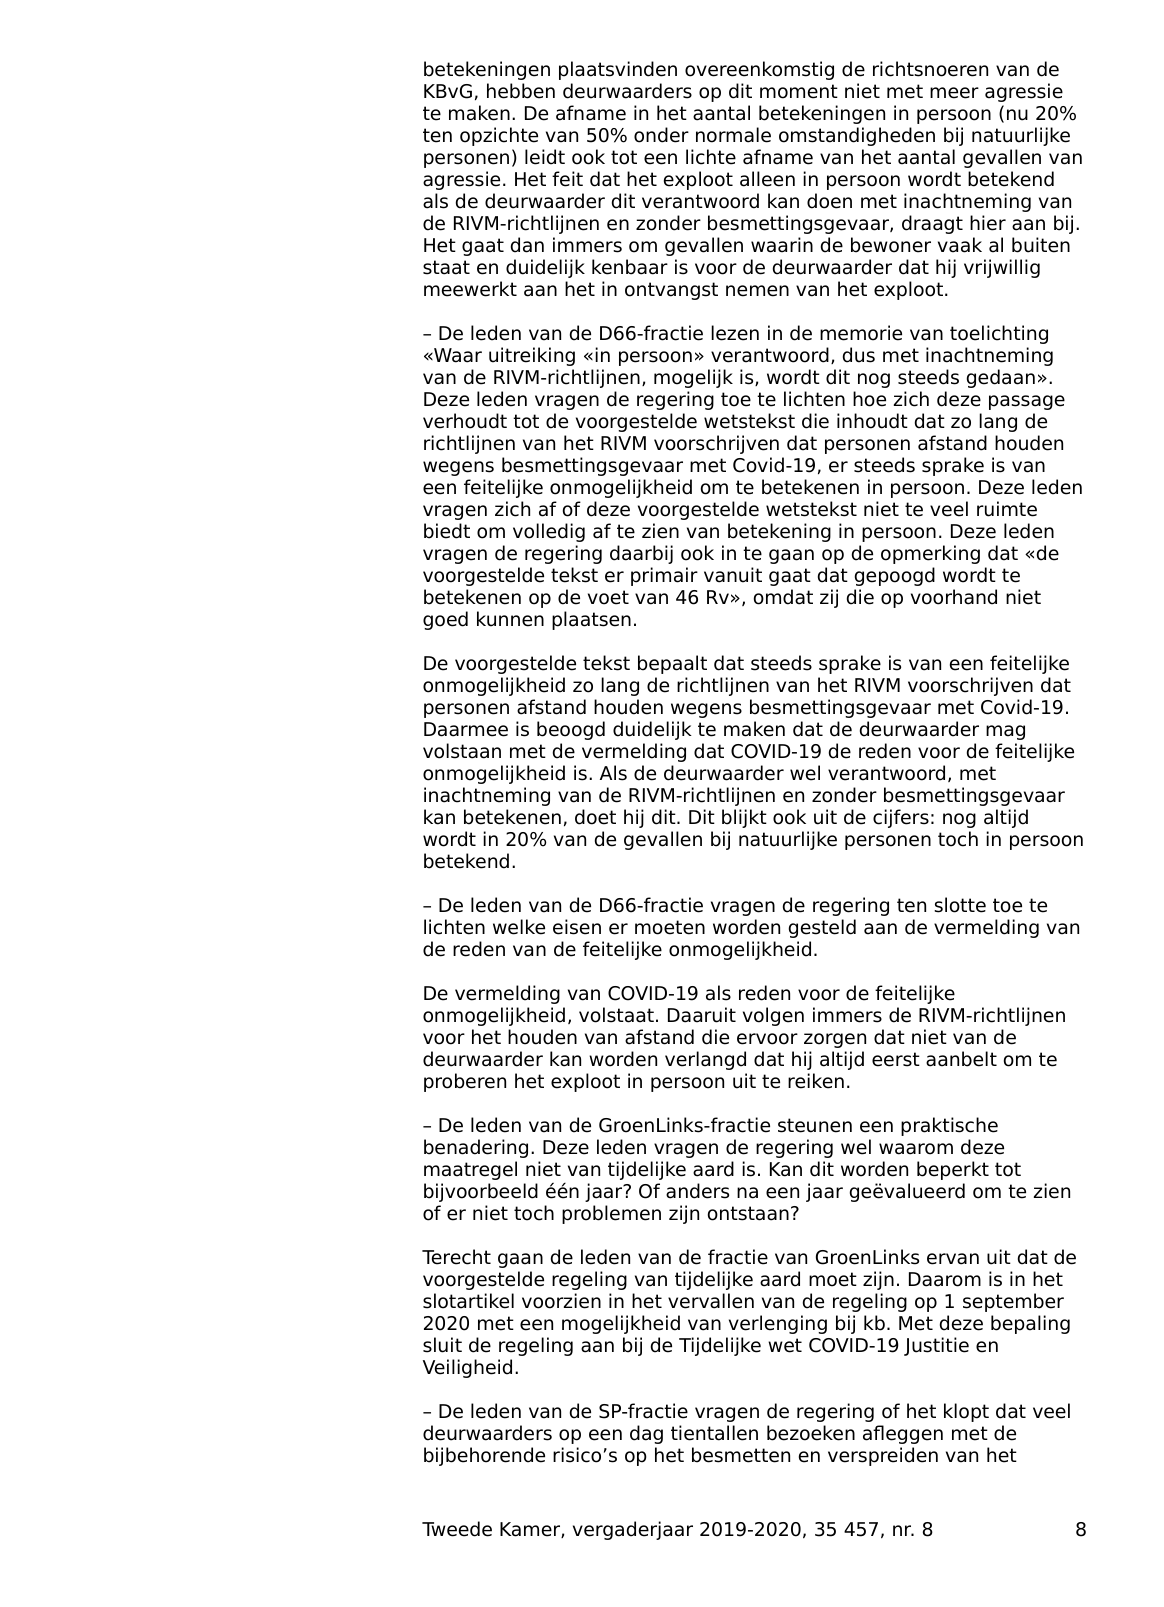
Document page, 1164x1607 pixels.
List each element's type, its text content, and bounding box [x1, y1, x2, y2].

text – De leden van de D66-fractie lezen in de memorie van toelichting «Waar uitreiking «in persoon» verantwoord, dus met inachtneming van de RIVM-richtlijnen, mogelijk is, wordt dit nog steeds gedaan». Deze leden vragen de regering toe te lichten hoe zich deze passage verhoudt tot de voorgestelde wetstekst die inhoudt dat zo lang de richtlijnen van het RIVM voorschrijven dat personen afstand houden wegens besmettingsgevaar met Covid-19, er steeds sprake is van een feitelijke onmogelijkheid om te betekenen in persoon. Deze leden vragen zich af of deze voorgestelde wetstekst niet te veel ruimte biedt om volledig af te zien van betekening in persoon. Deze leden vragen de regering daarbij ook in te gaan op de opmerking dat «de voorgestelde tekst er primair vanuit gaat dat gepoogd wordt te betekenen op de voet van 46 Rv», omdat zij die op voorhand niet goed kunnen plaatsen. [422, 323, 1087, 631]
text – De leden van de GroenLinks-fractie steunen een praktische benadering. Deze leden vragen de regering wel waarom deze maatregel niet van tijdelijke aard is. Kan dit worden beperkt tot bijvoorbeeld één jaar? Of anders na een jaar geëvalueerd om te zien of er niet toch problemen zijn ontstaan? [422, 1115, 1087, 1225]
text De vermelding van COVID-19 als reden voor de feitelijke onmogelijkheid, volstaat. Daaruit volgen immers de RIVM-richtlijnen voor het houden van afstand die ervoor zorgen dat niet van de deurwaarder kan worden verlangd dat hij altijd eerst aanbelt om te proberen het exploot in persoon uit te reiken. [422, 983, 1087, 1093]
text – De leden van de SP-fractie vragen de regering of het klopt dat veel deurwaarders op een dag tientallen bezoeken afleggen met de bijbehorende risico’s op het besmetten en verspreiden van het [422, 1401, 1087, 1467]
text – De leden van de D66-fractie vragen de regering ten slotte toe te lichten welke eisen er moeten worden gesteld aan de vermelding van de reden van de feitelijke onmogelijkheid. [422, 895, 1087, 961]
text Terecht gaan de leden van de fractie van GroenLinks ervan uit dat de voorgestelde regeling van tijdelijke aard moet zijn. Daarom is in het slotartikel voorzien in het vervallen van de regeling op 1 september 2020 met een mogelijkheid van verlenging bij kb. Met deze bepaling sluit de regeling aan bij de Tijdelijke wet COVID-19 Justitie en Veiligheid. [422, 1247, 1087, 1379]
text De voorgestelde tekst bepaalt dat steeds sprake is van een feitelijke onmogelijkheid zo lang de richtlijnen van het RIVM voorschrijven dat personen afstand houden wegens besmettingsgevaar met Covid-19. Daarmee is beoogd duidelijk te maken dat de deurwaarder mag volstaan met de vermelding dat COVID-19 de reden voor de feitelijke onmogelijkheid is. Als de deurwaarder wel verantwoord, met inachtneming van de RIVM-richtlijnen en zonder besmettingsgevaar kan betekenen, doet hij dit. Dit blijkt ook uit de cijfers: nog altijd wordt in 20% van de gevallen bij natuurlijke personen toch in persoon betekend. [422, 653, 1087, 873]
text betekeningen plaatsvinden overeenkomstig de richtsnoeren van de KBvG, hebben deurwaarders op dit moment niet met meer agressie te maken. De afname in het aantal betekeningen in persoon (nu 20% ten opzichte van 50% onder normale omstandigheden bij natuurlijke personen) leidt ook tot een lichte afname van het aantal gevallen van agressie. Het feit dat het exploot alleen in persoon wordt betekend als de deurwaarder dit verantwoord kan doen met inachtneming van de RIVM-richtlijnen en zonder besmettingsgevaar, draagt hier aan bij. Het gaat dan immers om gevallen waarin de bewoner vaak al buiten staat en duidelijk kenbaar is voor de deurwaarder dat hij vrijwillig meewerkt aan het in ontvangst nemen van het exploot. [422, 59, 1087, 301]
